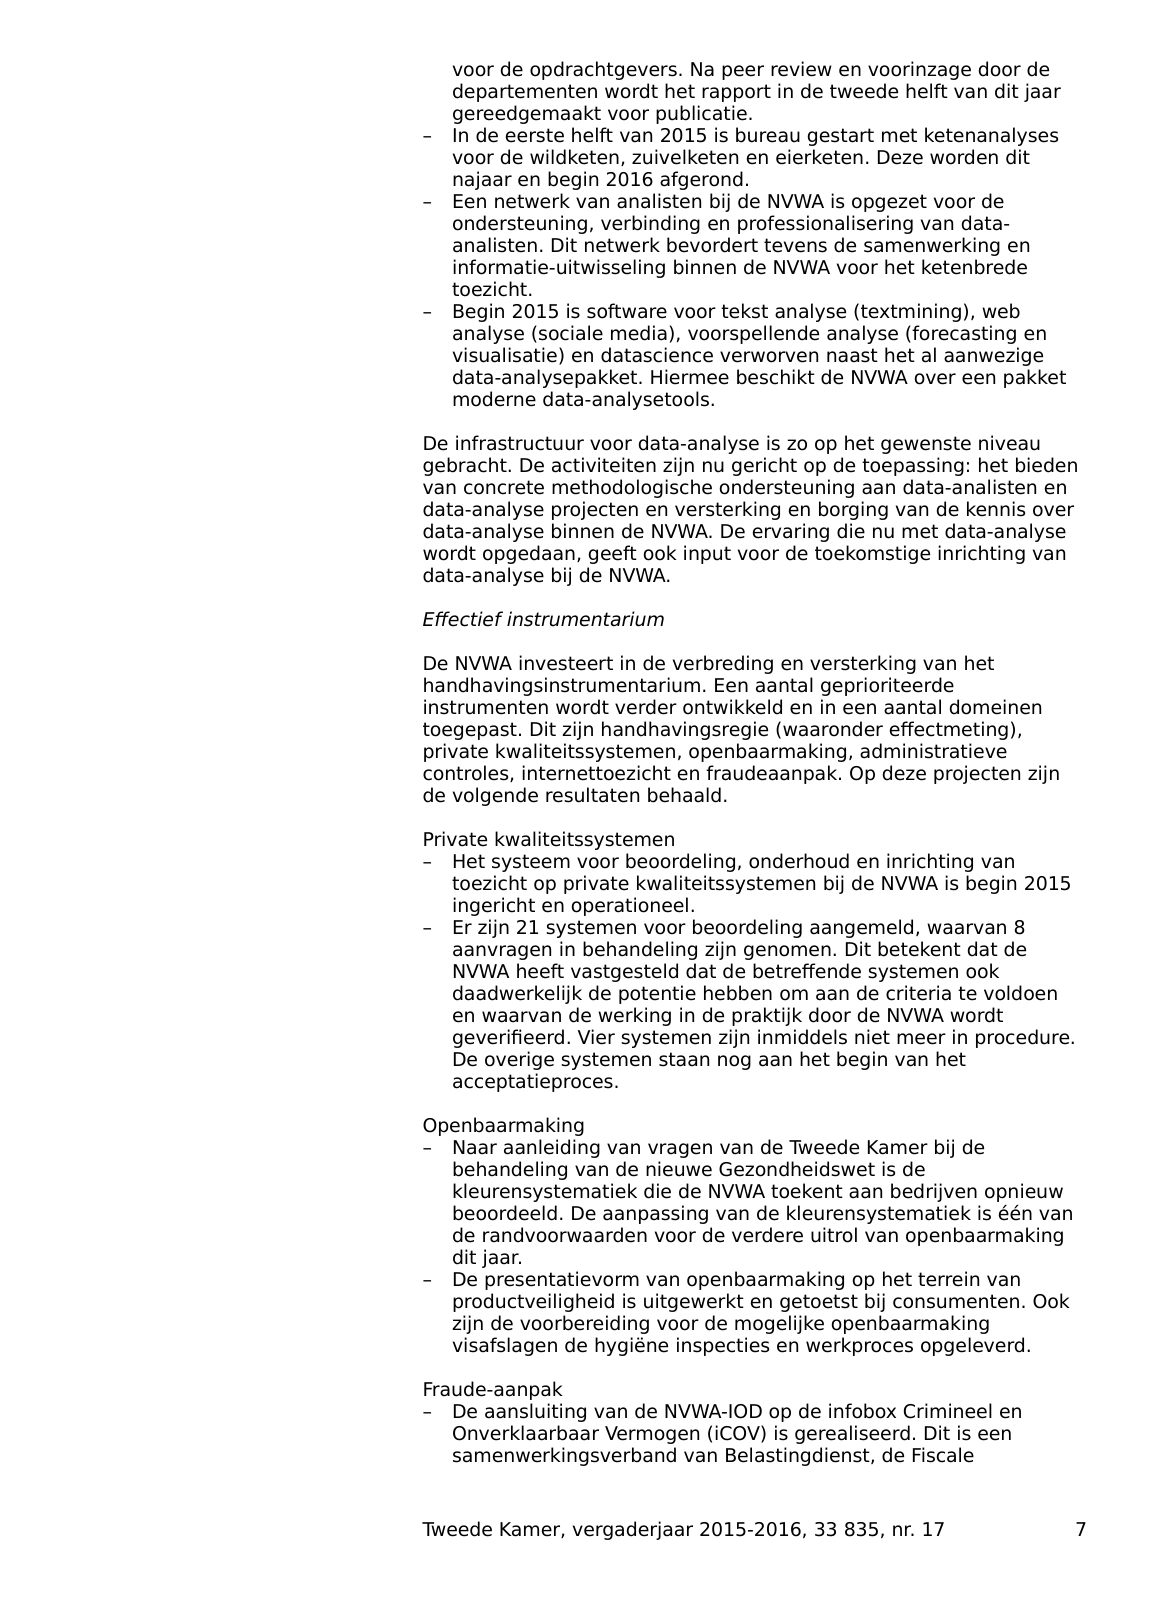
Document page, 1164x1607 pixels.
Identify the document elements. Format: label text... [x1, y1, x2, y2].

text – Naar aanleiding van vragen van de Tweede Kamer bij de behandeling van de nieuwe Gezondheidswet is de kleurensystematiek die de NVWA toekent aan bedrijven opnieuw beoordeeld. De aanpassing van de kleurensystematiek is één van de randvoorwaarden voor de verdere uitrol van openbaarmaking dit jaar. [422, 1137, 1087, 1269]
text Fraude-aanpak [422, 1379, 1087, 1401]
text – De aansluiting van de NVWA-IOD op de infobox Crimineel en Onverklaarbaar Vermogen (iCOV) is gerealiseerd. Dit is een samenwerkingsverband van Belastingdienst, de Fiscale [422, 1401, 1087, 1467]
text – Een netwerk van analisten bij de NVWA is opgezet voor de ondersteuning, verbinding en professionalisering van data-analisten. Dit netwerk bevordert tevens de samenwerking en informatie-uitwisseling binnen de NVWA voor het ketenbrede toezicht. [422, 191, 1087, 301]
text voor de opdrachtgevers. Na peer review en voorinzage door de departementen wordt het rapport in de tweede helft van dit jaar gereedgemaakt voor publicatie. [422, 59, 1087, 125]
text De infrastructuur voor data-analyse is zo op het gewenste niveau gebracht. De activiteiten zijn nu gericht op de toepassing: het bieden van concrete methodologische ondersteuning aan data-analisten en data-analyse projecten en versterking en borging van de kennis over data-analyse binnen de NVWA. De ervaring die nu met data-analyse wordt opgedaan, geeft ook input voor de toekomstige inrichting van data-analyse bij de NVWA. [422, 433, 1087, 587]
text De NVWA investeert in de verbreding en versterking van het handhavingsinstrumentarium. Een aantal geprioriteerde instrumenten wordt verder ontwikkeld en in een aantal domeinen toegepast. Dit zijn handhavingsregie (waaronder effectmeting), private kwaliteitssystemen, openbaarmaking, administratieve controles, internettoezicht en fraudeaanpak. Op deze projecten zijn de volgende resultaten behaald. [422, 653, 1087, 807]
text Private kwaliteitssystemen [422, 829, 1087, 851]
subtitle Effectief instrumentarium [422, 609, 1087, 631]
text – Begin 2015 is software voor tekst analyse (textmining), web analyse (sociale media), voorspellende analyse (forecasting en visualisatie) en datascience verworven naast het al aanwezige data-analysepakket. Hiermee beschikt de NVWA over een pakket moderne data-analysetools. [422, 301, 1087, 411]
text – Het systeem voor beoordeling, onderhoud en inrichting van toezicht op private kwaliteitssystemen bij de NVWA is begin 2015 ingericht en operationeel. [422, 851, 1087, 917]
text Openbaarmaking [422, 1115, 1087, 1137]
text – In de eerste helft van 2015 is bureau gestart met ketenanalyses voor de wildketen, zuivelketen en eierketen. Deze worden dit najaar en begin 2016 afgerond. [422, 125, 1087, 191]
text – De presentatievorm van openbaarmaking op het terrein van productveiligheid is uitgewerkt en getoetst bij consumenten. Ook zijn de voorbereiding voor de mogelijke openbaarmaking visafslagen de hygiëne inspecties en werkproces opgeleverd. [422, 1269, 1087, 1357]
text – Er zijn 21 systemen voor beoordeling aangemeld, waarvan 8 aanvragen in behandeling zijn genomen. Dit betekent dat de NVWA heeft vastgesteld dat de betreffende systemen ook daadwerkelijk de potentie hebben om aan de criteria te voldoen en waarvan de werking in de praktijk door de NVWA wordt geverifieerd. Vier systemen zijn inmiddels niet meer in procedure. De overige systemen staan nog aan het begin van het acceptatieproces. [422, 917, 1087, 1093]
